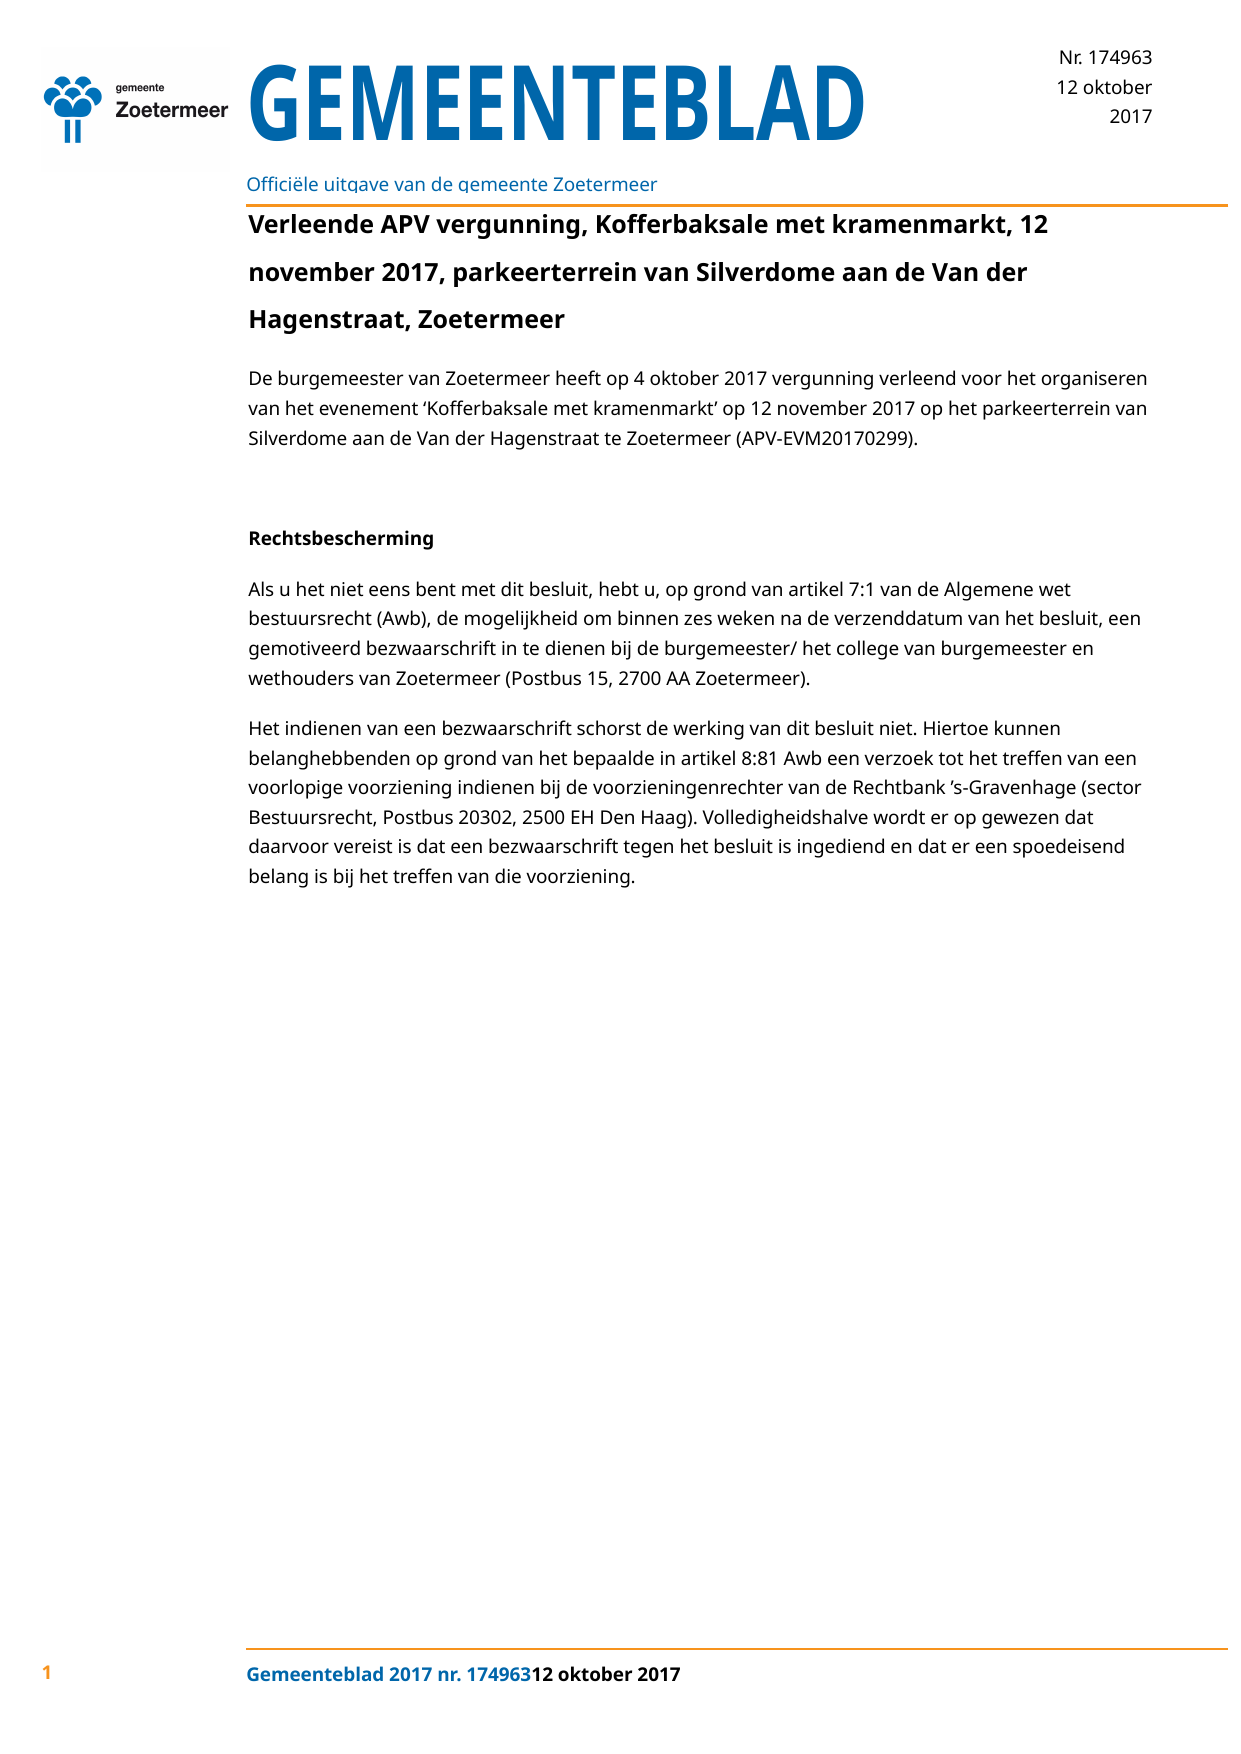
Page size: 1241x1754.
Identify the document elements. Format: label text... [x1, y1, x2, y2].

text Als u het niet eens bent met dit besluit, hebt u, op grond van artikel 7:1 van de Algemene wet bestuursrecht (Awb), de mogelijkheid om binnen zes weken na de verzenddatum van het besluit, een gemotiveerd bezwaarschrift in te dienen bij de burgemeester/ het college van burgemeester en wethouders van Zoetermeer (Postbus 15, 2700 AA Zoetermeer). [248, 576, 1152, 690]
text Rechtsbescherming [248, 526, 1152, 551]
text De burgemeester van Zoetermeer heeft op 4 oktober 2017 vergunning verleend voor het organiseren van het evenement ‘Kofferbaksale met kramenmarkt’ op 12 november 2017 op het parkeerterrein van Silverdome aan de Van der Hagenstraat te Zoetermeer (APV-EVM20170299). [248, 366, 1152, 450]
picture [41, 47, 231, 172]
text Het indienen van een bezwaarschrift schorst de werking van dit besluit niet. Hiertoe kunnen belanghebbenden op grond van het bepaalde in artikel 8:81 Awb een verzoek tot het treffen van een voorlopige voorziening indienen bij de voorzieningenrechter van de Rechtbank ’s-Gravenhage (sector Bestuursrecht, Postbus 20302, 2500 EH Den Haag). Volledigheidshalve wordt er op gewezen dat daarvoor vereist is dat een bezwaarschrift tegen het besluit is ingediend en dat er een spoedeisend belang is bij het treffen van die voorziening. [248, 715, 1152, 889]
text Verleende APV vergunning, Kofferbaksale met kramenmarkt, 12 november 2017, parkeerterrein van Silverdome aan de Van der Hagenstraat, Zoetermeer [248, 207, 1152, 336]
